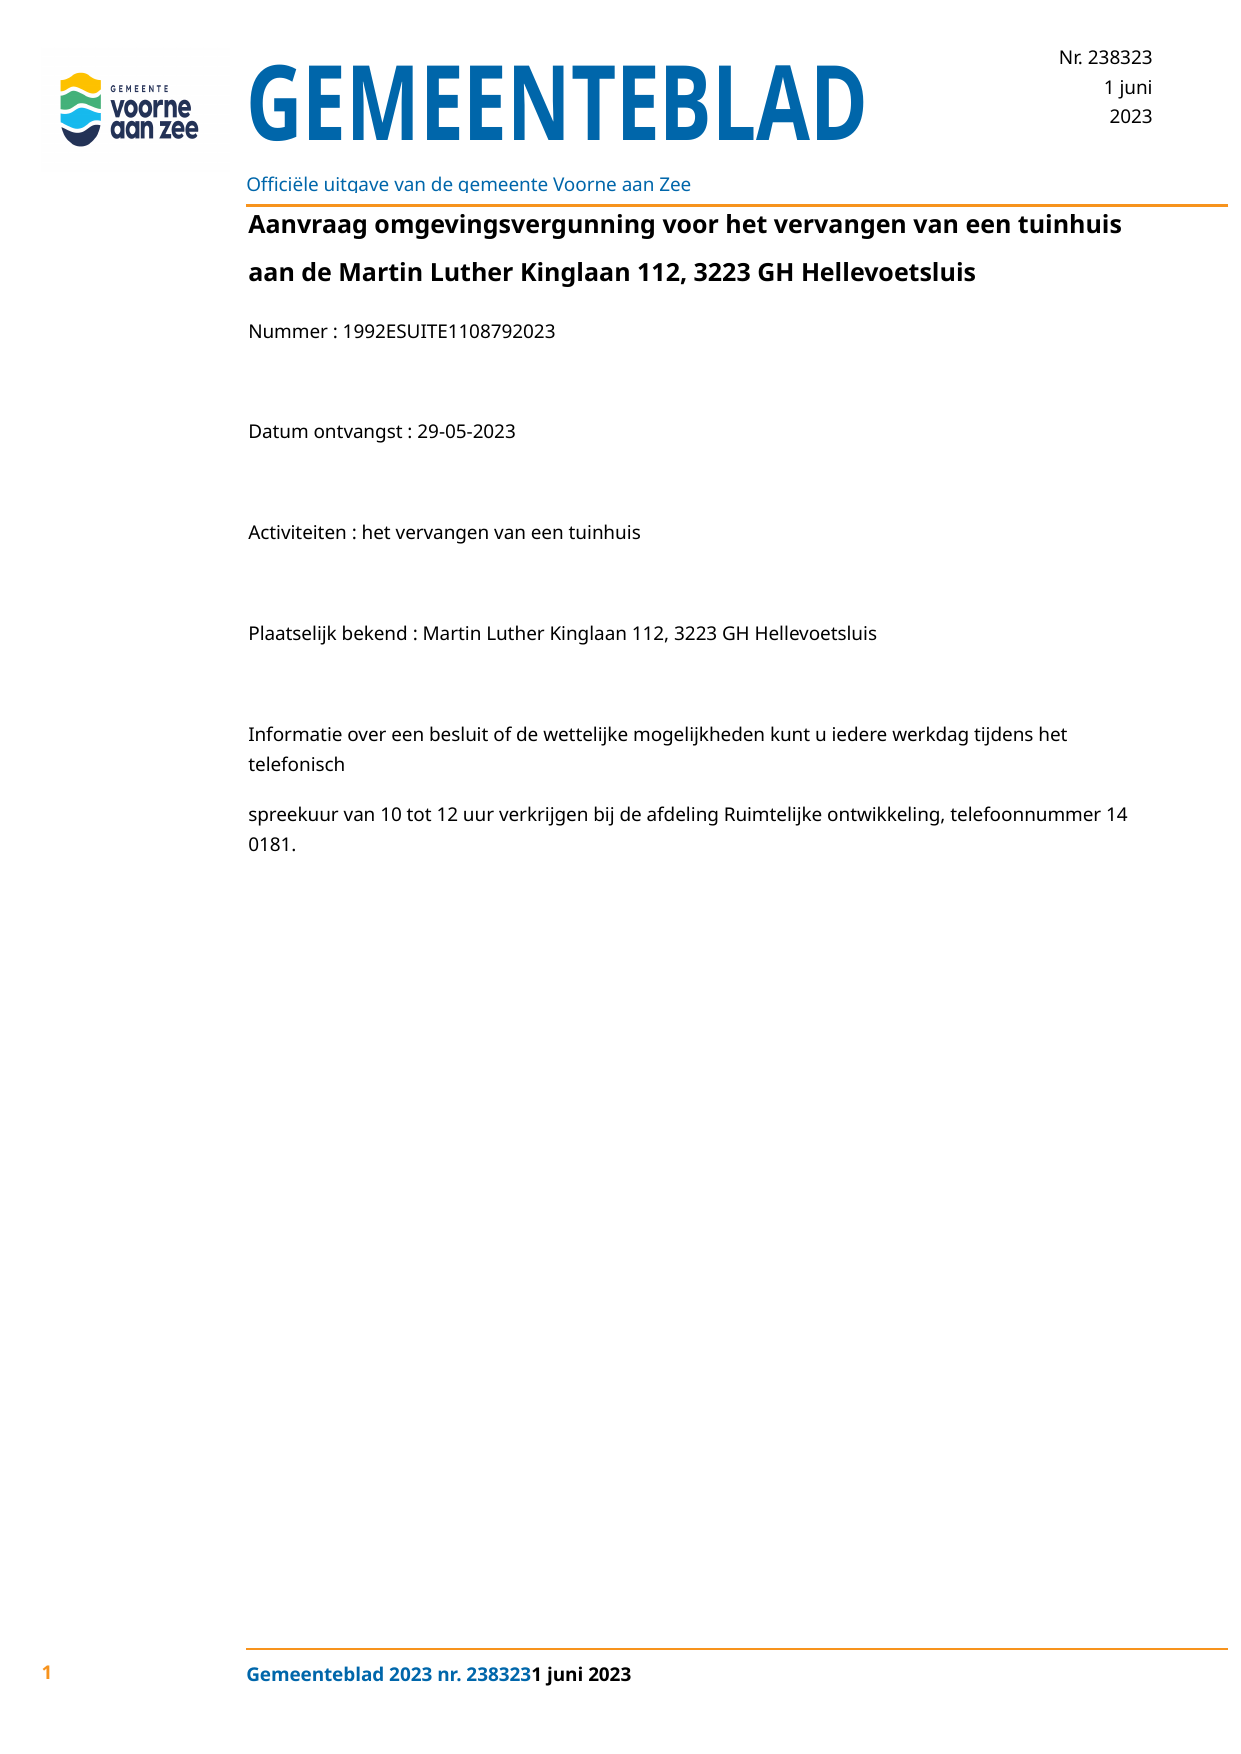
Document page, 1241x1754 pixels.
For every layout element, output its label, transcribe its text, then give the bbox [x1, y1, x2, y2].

picture [41, 47, 231, 172]
text spreekuur van 10 tot 12 uur verkrijgen bij de afdeling Ruimtelijke ontwikkeling, telefoonnummer 14 0181. [248, 801, 1152, 857]
text Nummer : 1992ESUITE1108792023 [248, 318, 1152, 344]
text Informatie over een besluit of de wettelijke mogelijkheden kunt u iedere werkdag tijdens het telefonisch [248, 721, 1152, 777]
text Activiteiten : het vervangen van een tuinhuis [248, 519, 1152, 545]
text Datum ontvangst : 29-05-2023 [248, 419, 1152, 444]
text Aanvraag omgevingsvergunning voor het vervangen van een tuinhuis aan de Martin Luther Kinglaan 112, 3223 GH Hellevoetsluis [248, 207, 1152, 288]
text Plaatselijk bekend : Martin Luther Kinglaan 112, 3223 GH Hellevoetsluis [248, 620, 1152, 646]
